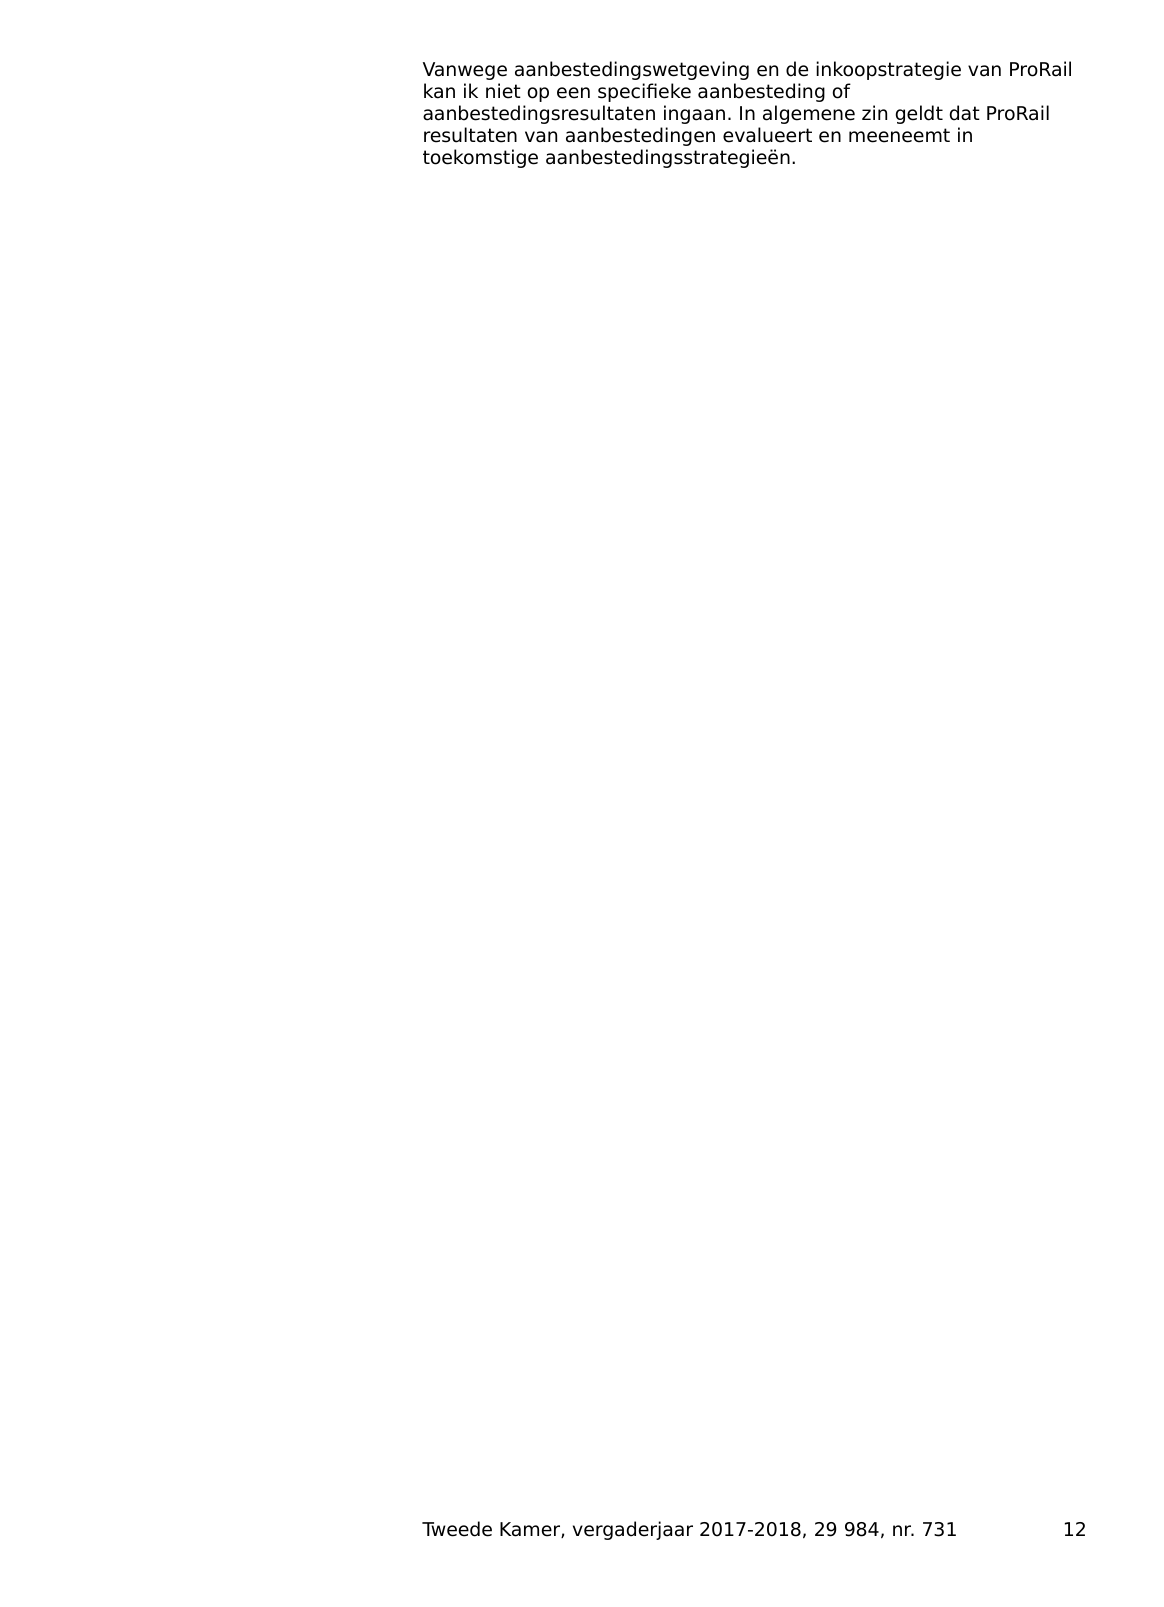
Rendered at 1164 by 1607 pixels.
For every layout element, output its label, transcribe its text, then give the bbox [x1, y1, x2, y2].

text Vanwege aanbestedingswetgeving en de inkoopstrategie van ProRail kan ik niet op een specifieke aanbesteding of aanbestedingsresultaten ingaan. In algemene zin geldt dat ProRail resultaten van aanbestedingen evalueert en meeneemt in toekomstige aanbestedingsstrategieën. [422, 59, 1087, 169]
